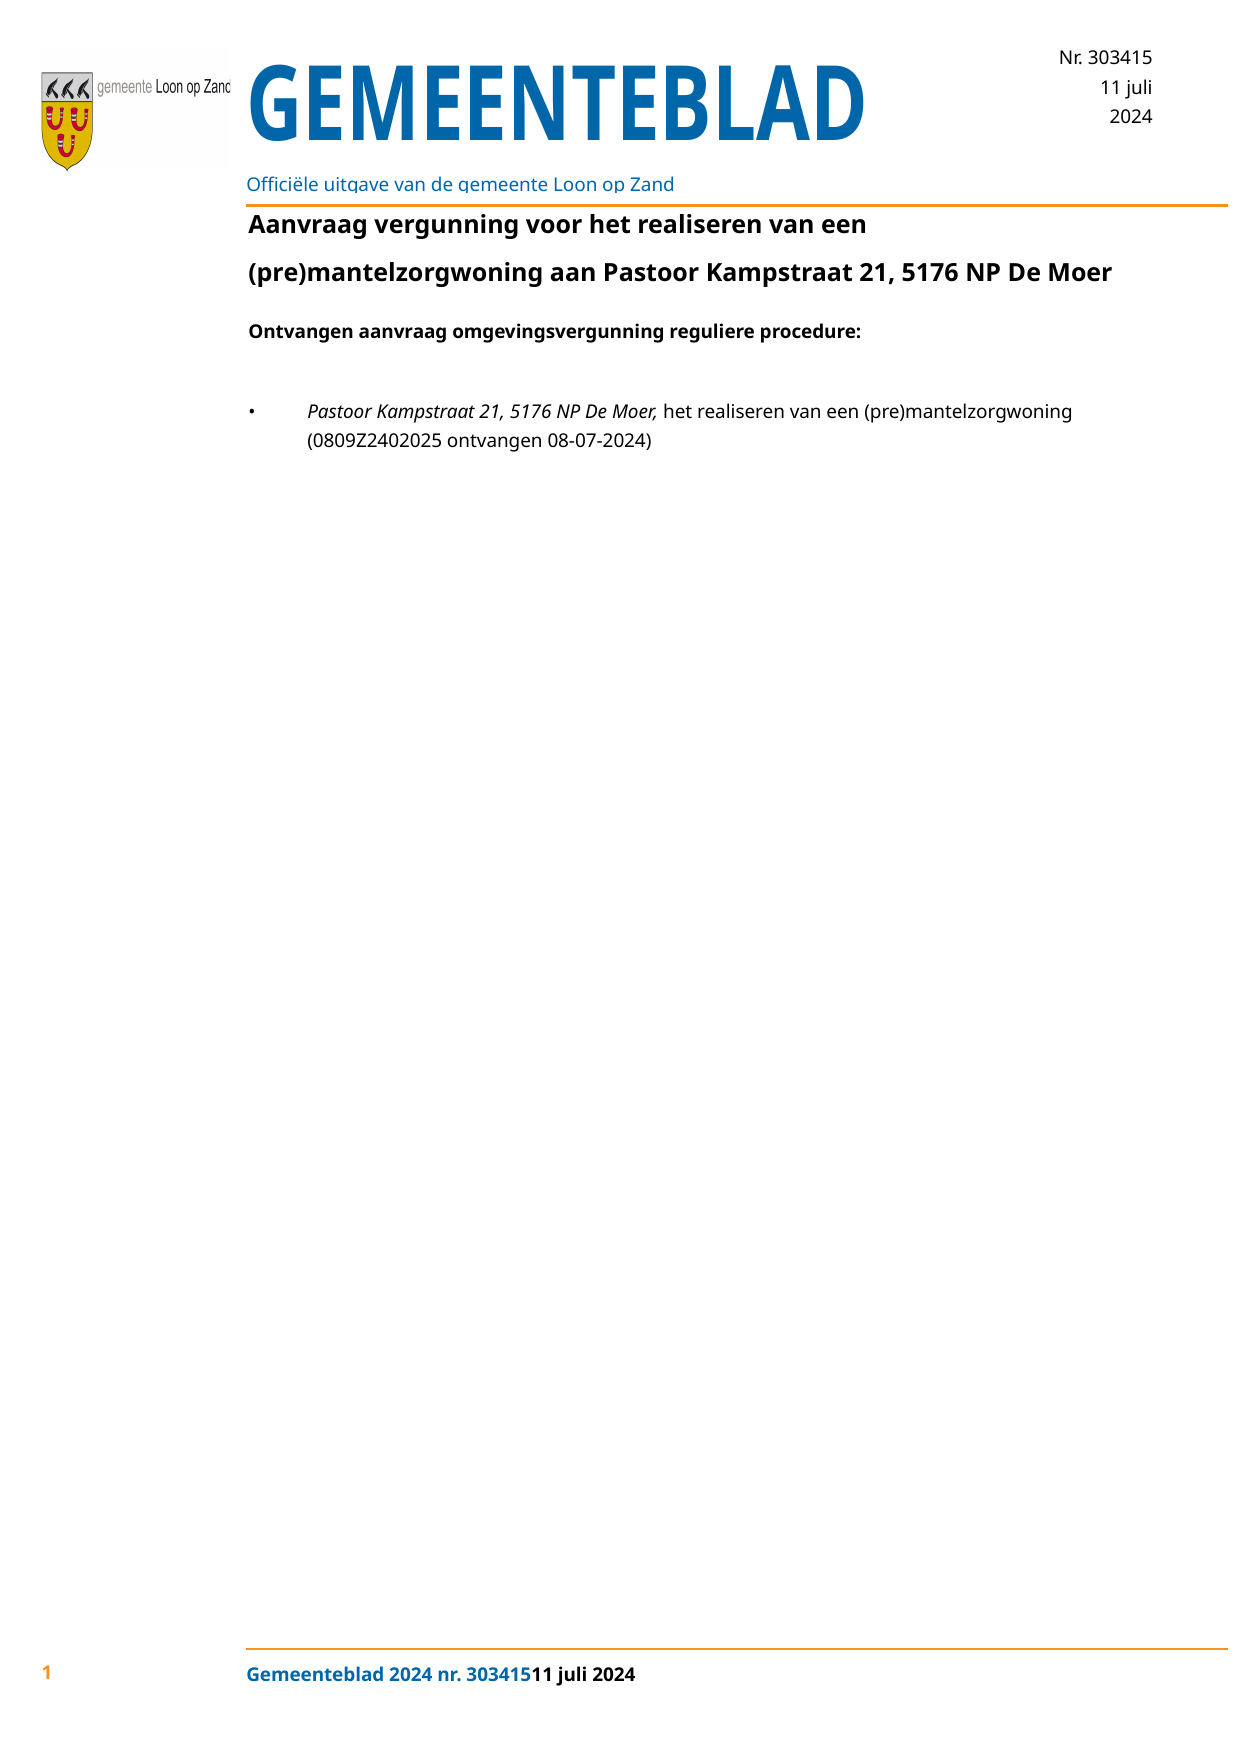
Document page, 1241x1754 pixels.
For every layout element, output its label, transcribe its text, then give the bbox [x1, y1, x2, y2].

picture [41, 47, 231, 172]
text Ontvangen aanvraag omgevingsvergunning reguliere procedure: [248, 318, 1152, 344]
list Pastoor Kampstraat 21, 5176 NP De Moer, het realiseren van een (pre)mantelzorgwoning (0809Z2402025 ontvangen 08-07-2024) [248, 398, 1152, 453]
text Aanvraag vergunning voor het realiseren van een (pre)mantelzorgwoning aan Pastoor Kampstraat 21, 5176 NP De Moer [248, 207, 1152, 288]
